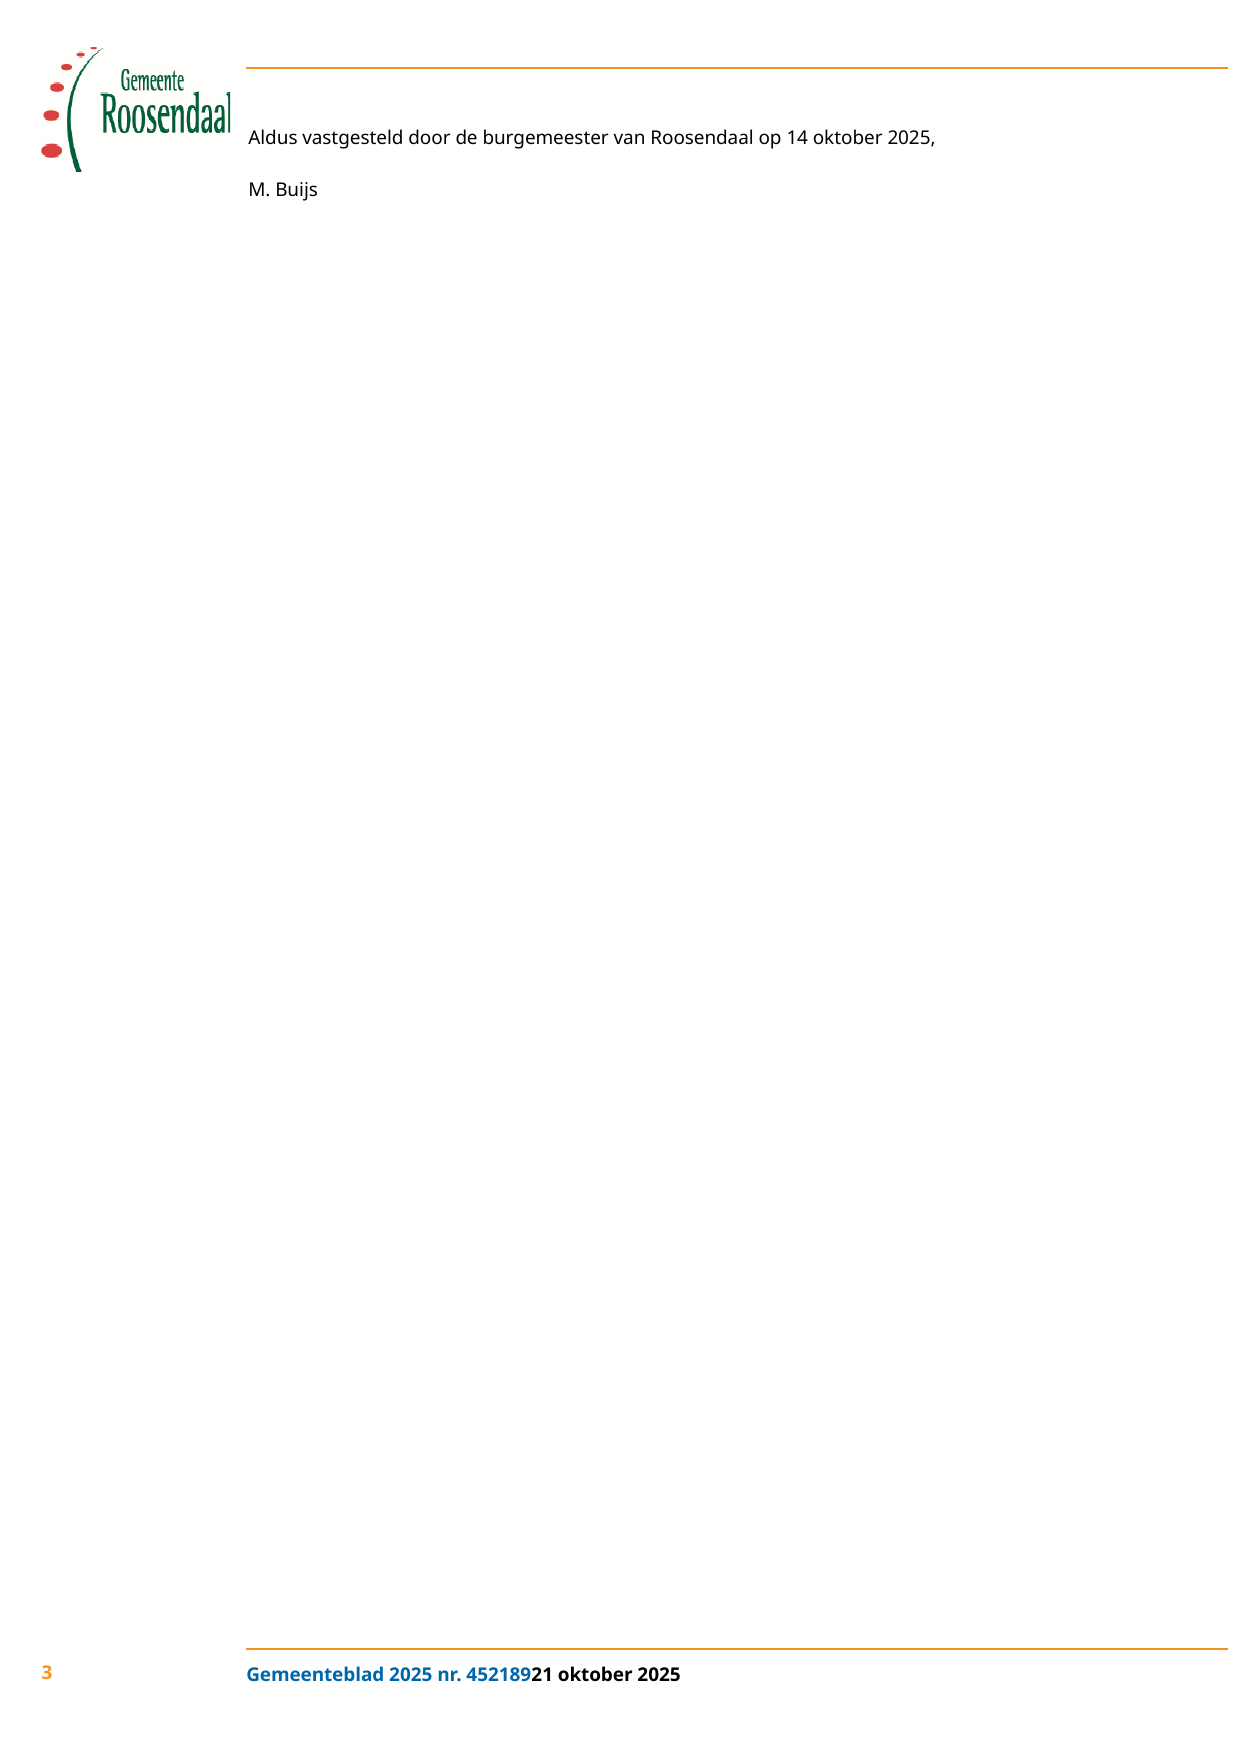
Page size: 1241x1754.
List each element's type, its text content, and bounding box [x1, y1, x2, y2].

text Aldus vastgesteld door de burgemeester van Roosendaal op 14 oktober 2025, [248, 124, 1152, 150]
text M. Buijs [248, 176, 1152, 202]
picture [41, 47, 231, 172]
